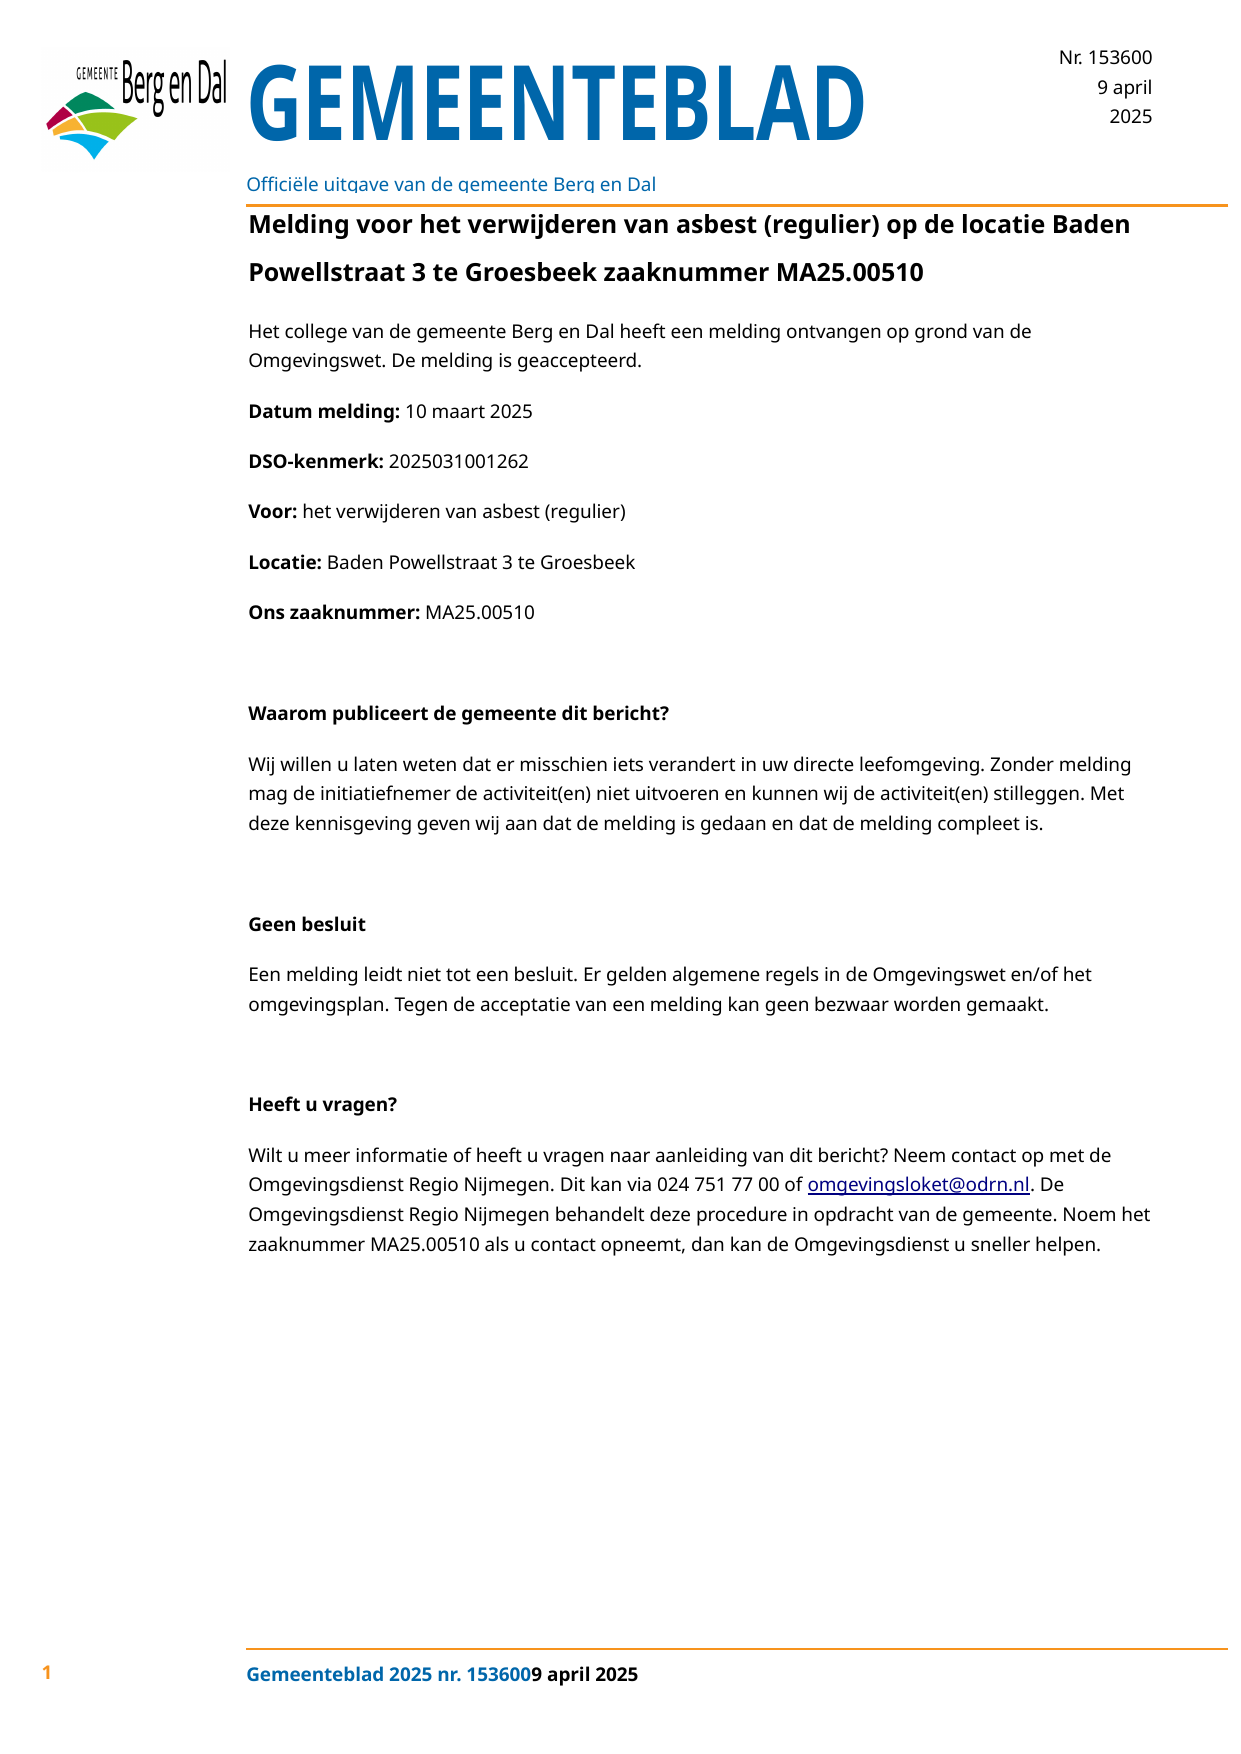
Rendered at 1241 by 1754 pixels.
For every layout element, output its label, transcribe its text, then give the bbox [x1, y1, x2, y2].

text Wilt u meer informatie of heeft u vragen naar aanleiding van dit bericht? Neem contact op met de Omgevingsdienst Regio Nijmegen. Dit kan via 024 751 77 00 of omgevingsloket@odrn.nl. De Omgevingsdienst Regio Nijmegen behandelt deze procedure in opdracht van de gemeente. Noem het zaaknummer MA25.00510 als u contact opneemt, dan kan de Omgevingsdienst u sneller helpen. [248, 1142, 1152, 1257]
text Locatie: Baden Powellstraat 3 te Groesbeek [248, 549, 1152, 575]
text Ons zaaknummer: MA25.00510 [248, 599, 1152, 625]
picture [41, 47, 231, 172]
text Geen besluit [248, 911, 1152, 937]
text Wij willen u laten weten dat er misschien iets verandert in uw directe leefomgeving. Zonder melding mag de initiatiefnemer de activiteit(en) niet uitvoeren en kunnen wij de activiteit(en) stilleggen. Met deze kennisgeving geven wij aan dat de melding is gedaan en dat de melding compleet is. [248, 751, 1152, 836]
text DSO-kenmerk: 2025031001262 [248, 448, 1152, 474]
text Het college van de gemeente Berg en Dal heeft een melding ontvangen op grond van de Omgevingswet. De melding is geaccepteerd. [248, 318, 1152, 373]
text Melding voor het verwijderen van asbest (regulier) op de locatie Baden Powellstraat 3 te Groesbeek zaaknummer MA25.00510 [248, 207, 1152, 288]
text Heeft u vragen? [248, 1092, 1152, 1117]
text Datum melding: 10 maart 2025 [248, 398, 1152, 424]
text Waarom publiceert de gemeente dit bericht? [248, 700, 1152, 726]
text Voor: het verwijderen van asbest (regulier) [248, 499, 1152, 524]
text Een melding leidt niet tot een besluit. Er gelden algemene regels in de Omgevingswet en/of het omgevingsplan. Tegen de acceptatie van een melding kan geen bezwaar worden gemaakt. [248, 961, 1152, 1017]
